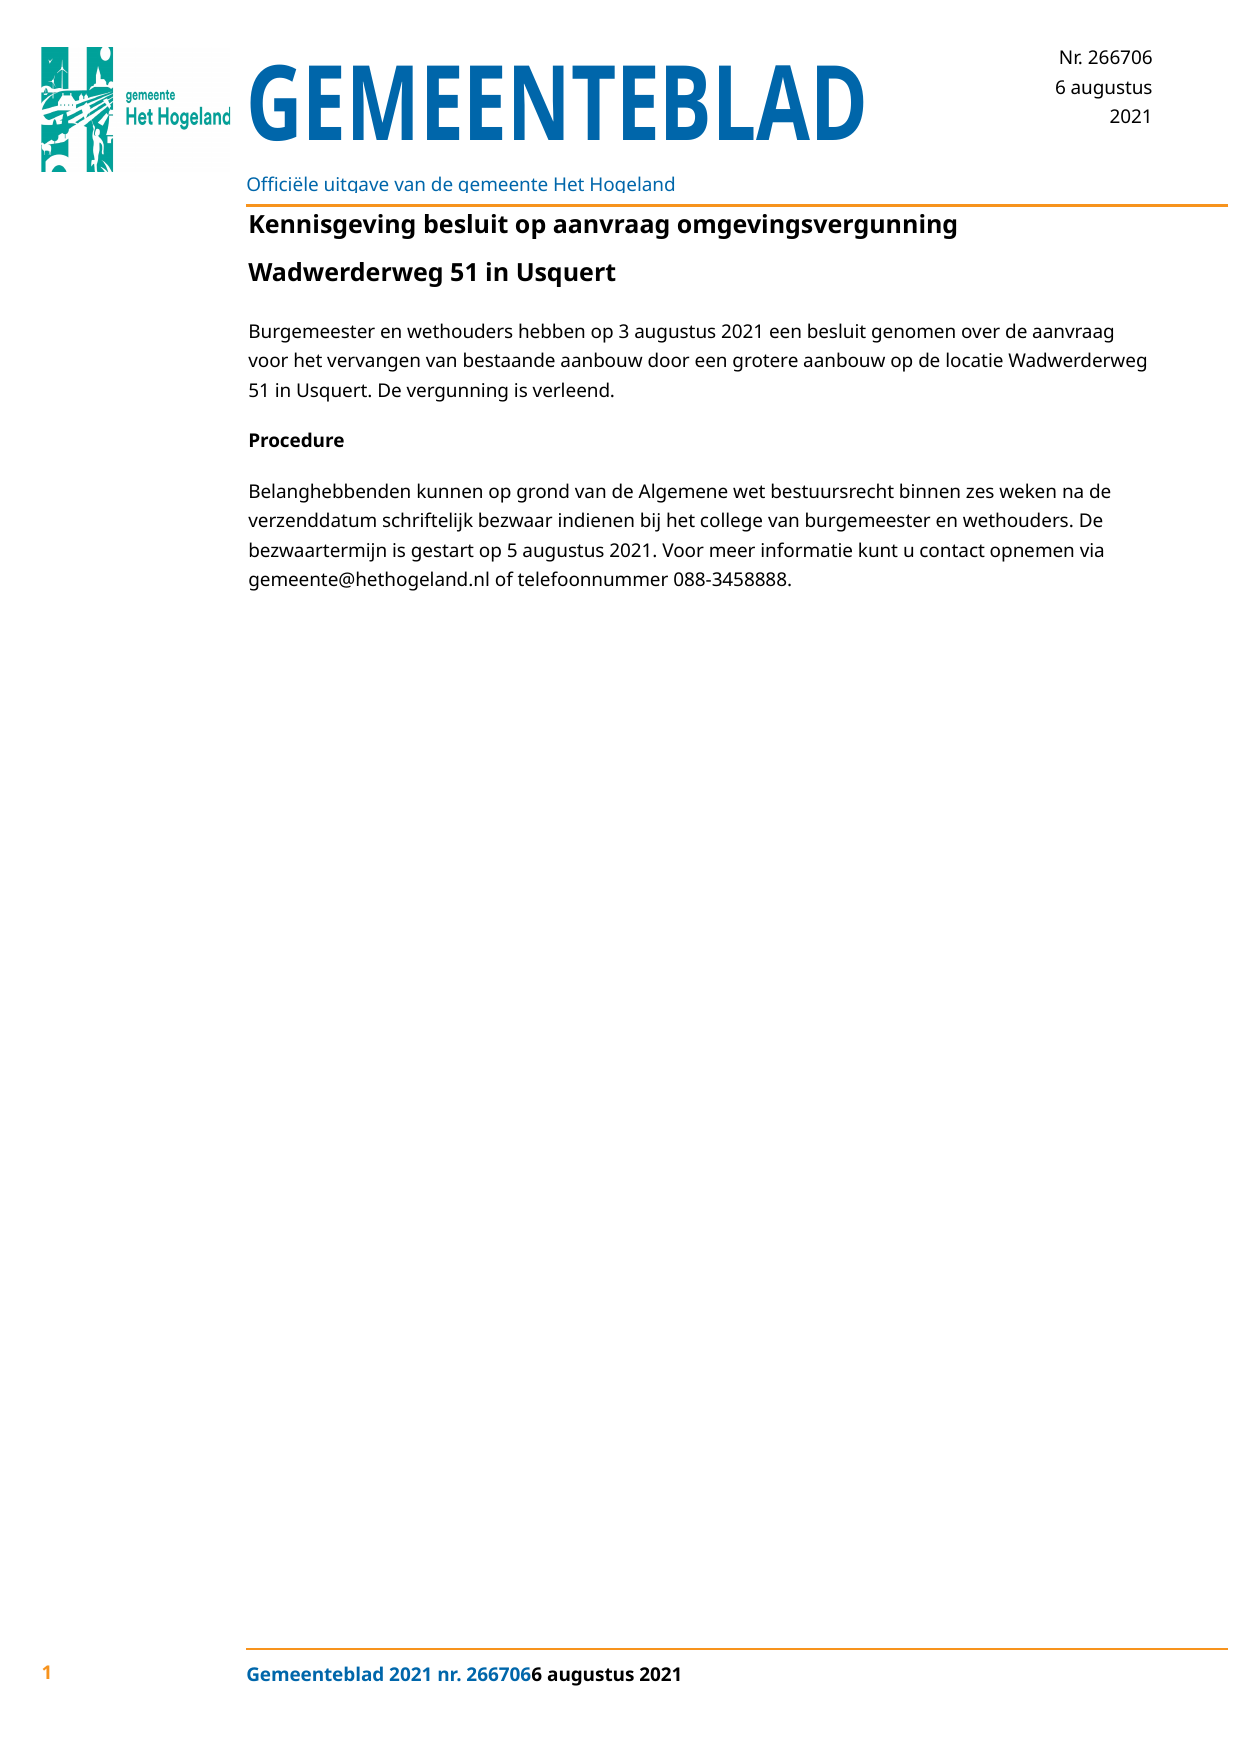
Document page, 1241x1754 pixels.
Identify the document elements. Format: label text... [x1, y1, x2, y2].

text Belanghebbenden kunnen op grond van de Algemene wet bestuursrecht binnen zes weken na de verzenddatum schriftelijk bezwaar indienen bij het college van burgemeester en wethouders. De bezwaartermijn is gestart op 5 augustus 2021. Voor meer informatie kunt u contact opnemen via gemeente@hethogeland.nl of telefoonnummer 088-3458888. [248, 478, 1152, 592]
text Burgemeester en wethouders hebben op 3 augustus 2021 een besluit genomen over de aanvraag voor het vervangen van bestaande aanbouw door een grotere aanbouw op de locatie Wadwerderweg 51 in Usquert. De vergunning is verleend. [248, 318, 1152, 403]
picture [41, 47, 231, 172]
text Kennisgeving besluit op aanvraag omgevingsvergunning Wadwerderweg 51 in Usquert [248, 207, 1152, 288]
text Procedure [248, 427, 1152, 453]
